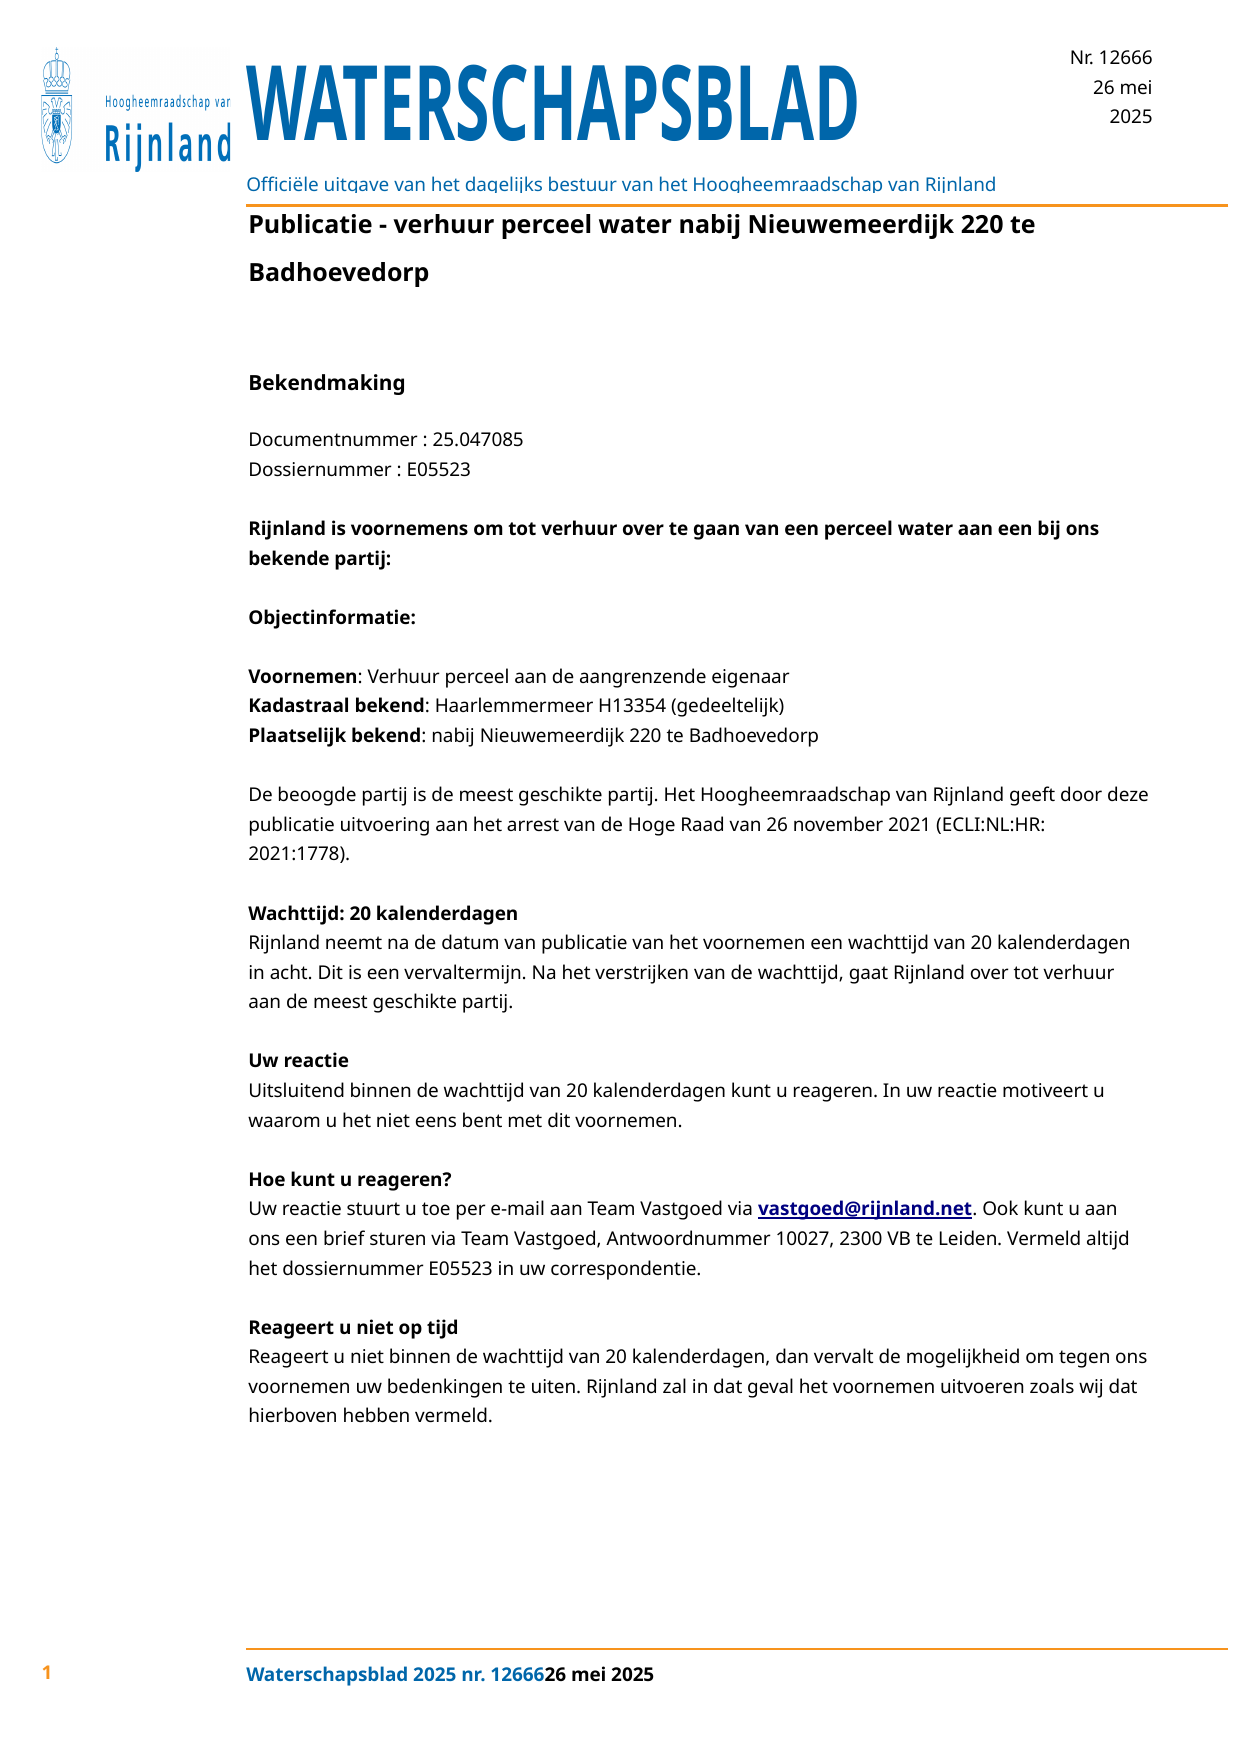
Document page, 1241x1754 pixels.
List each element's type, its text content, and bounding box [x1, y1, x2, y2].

text Voornemen: Verhuur perceel aan de aangrenzende eigenaar [248, 663, 1152, 689]
picture [41, 47, 231, 172]
text Plaatselijk bekend: nabij Nieuwemeerdijk 220 te Badhoevedorp [248, 722, 1152, 748]
text Hoe kunt u reageren? [248, 1166, 1152, 1192]
text Rijnland is voornemens om tot verhuur over te gaan van een perceel water aan een bij ons bekende partij: [248, 515, 1152, 570]
text De beoogde partij is de meest geschikte partij. Het Hoogheemraadschap van Rijnland geeft door deze publicatie uitvoering aan het arrest van de Hoge Raad van 26 november 2021 (ECLI:NL:HR: 2021:1778). [248, 781, 1152, 866]
text Reageert u niet binnen de wachttijd van 20 kalenderdagen, dan vervalt de mogelijkheid om tegen ons voornemen uw bedenkingen te uiten. Rijnland zal in dat geval het voornemen uitvoeren zoals wij dat hierboven hebben vermeld. [248, 1343, 1152, 1428]
text Uw reactie stuurt u toe per e-mail aan Team Vastgoed via vastgoed@rijnland.net. Ook kunt u aan ons een brief sturen via Team Vastgoed, Antwoordnummer 10027, 2300 VB te Leiden. Vermeld altijd het dossiernummer E05523 in uw correspondentie. [248, 1196, 1152, 1280]
text Kadastraal bekend: Haarlemmermeer H13354 (gedeeltelijk) [248, 693, 1152, 718]
text Dossiernummer : E05523 [248, 456, 1152, 482]
text Documentnummer : 25.047085 [248, 426, 1152, 452]
text Objectinformatie: [248, 604, 1152, 629]
text Bekendmaking [248, 368, 1152, 397]
text Publicatie - verhuur perceel water nabij Nieuwemeerdijk 220 te Badhoevedorp [248, 207, 1152, 288]
text Wachttijd: 20 kalenderdagen [248, 900, 1152, 925]
text Uw reactie [248, 1048, 1152, 1073]
text Rijnland neemt na de datum van publicatie van het voornemen een wachttijd van 20 kalenderdagen in acht. Dit is een vervaltermijn. Na het verstrijken van de wachttijd, gaat Rijnland over tot verhuur aan de meest geschikte partij. [248, 929, 1152, 1014]
text Uitsluitend binnen de wachttijd van 20 kalenderdagen kunt u reageren. In uw reactie motiveert u waarom u het niet eens bent met dit voornemen. [248, 1077, 1152, 1132]
text Reageert u niet op tijd [248, 1314, 1152, 1339]
